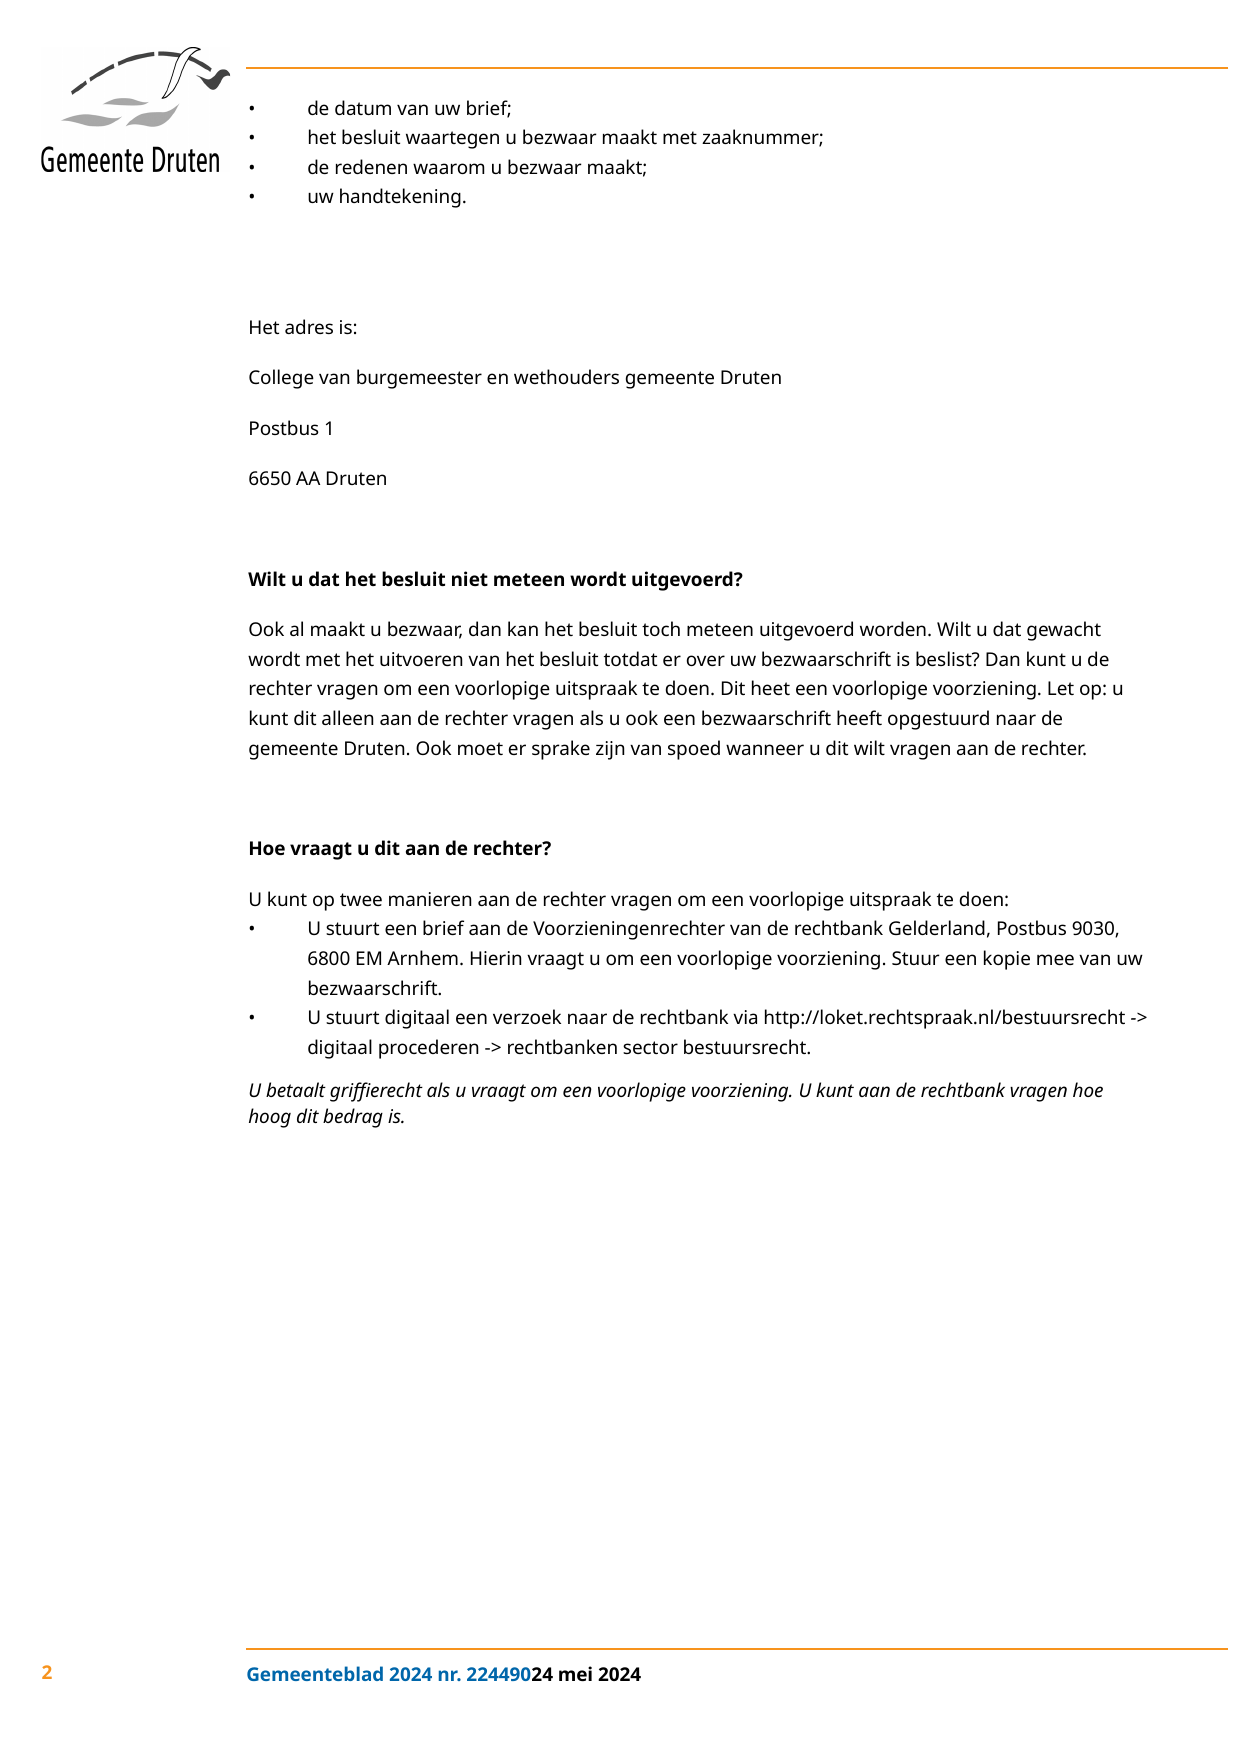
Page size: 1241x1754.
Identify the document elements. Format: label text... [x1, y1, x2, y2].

text Postbus 1 [248, 415, 1152, 441]
text U betaalt griffierecht als u vraagt om een voorlopige voorziening. U kunt aan de rechtbank vragen hoe hoog dit bedrag is. [248, 1077, 1152, 1128]
text U kunt op twee manieren aan de rechter vragen om een voorlopige uitspraak te doen: [248, 886, 1152, 912]
list het besluit waartegen u bezwaar maakt met zaaknummer; [248, 124, 1152, 150]
list de redenen waarom u bezwaar maakt; [248, 154, 1152, 180]
list uw handtekening. [248, 183, 1152, 209]
list U stuurt een brief aan de Voorzieningenrechter van de rechtbank Gelderland, Postbus 9030, 6800 EM Arnhem. Hierin vraagt u om een voorlopige voorziening. Stuur een kopie mee van uw bezwaarschrift. [248, 916, 1152, 1001]
text Ook al maakt u bezwaar, dan kan het besluit toch meteen uitgevoerd worden. Wilt u dat gewacht wordt met het uitvoeren van het besluit totdat er over uw bezwaarschrift is beslist? Dan kunt u de rechter vragen om een voorlopige uitspraak te doen. Dit heet een voorlopige voorziening. Let op: u kunt dit alleen aan de rechter vragen als u ook een bezwaarschrift heeft opgestuurd naar de gemeente Druten. Ook moet er sprake zijn van spoed wanneer u dit wilt vragen aan de rechter. [248, 616, 1152, 761]
text Het adres is: [248, 314, 1152, 340]
text College van burgemeester en wethouders gemeente Druten [248, 364, 1152, 390]
text Wilt u dat het besluit niet meteen wordt uitgevoerd? [248, 566, 1152, 592]
picture [41, 47, 231, 172]
text Hoe vraagt u dit aan de rechter? [248, 836, 1152, 861]
list U stuurt digitaal een verzoek naar de rechtbank via http://loket.rechtspraak.nl/bestuursrecht -> digitaal procederen -> rechtbanken sector bestuursrecht. [248, 1004, 1152, 1060]
text 6650 AA Druten [248, 465, 1152, 491]
list de datum van uw brief; [248, 95, 1152, 121]
